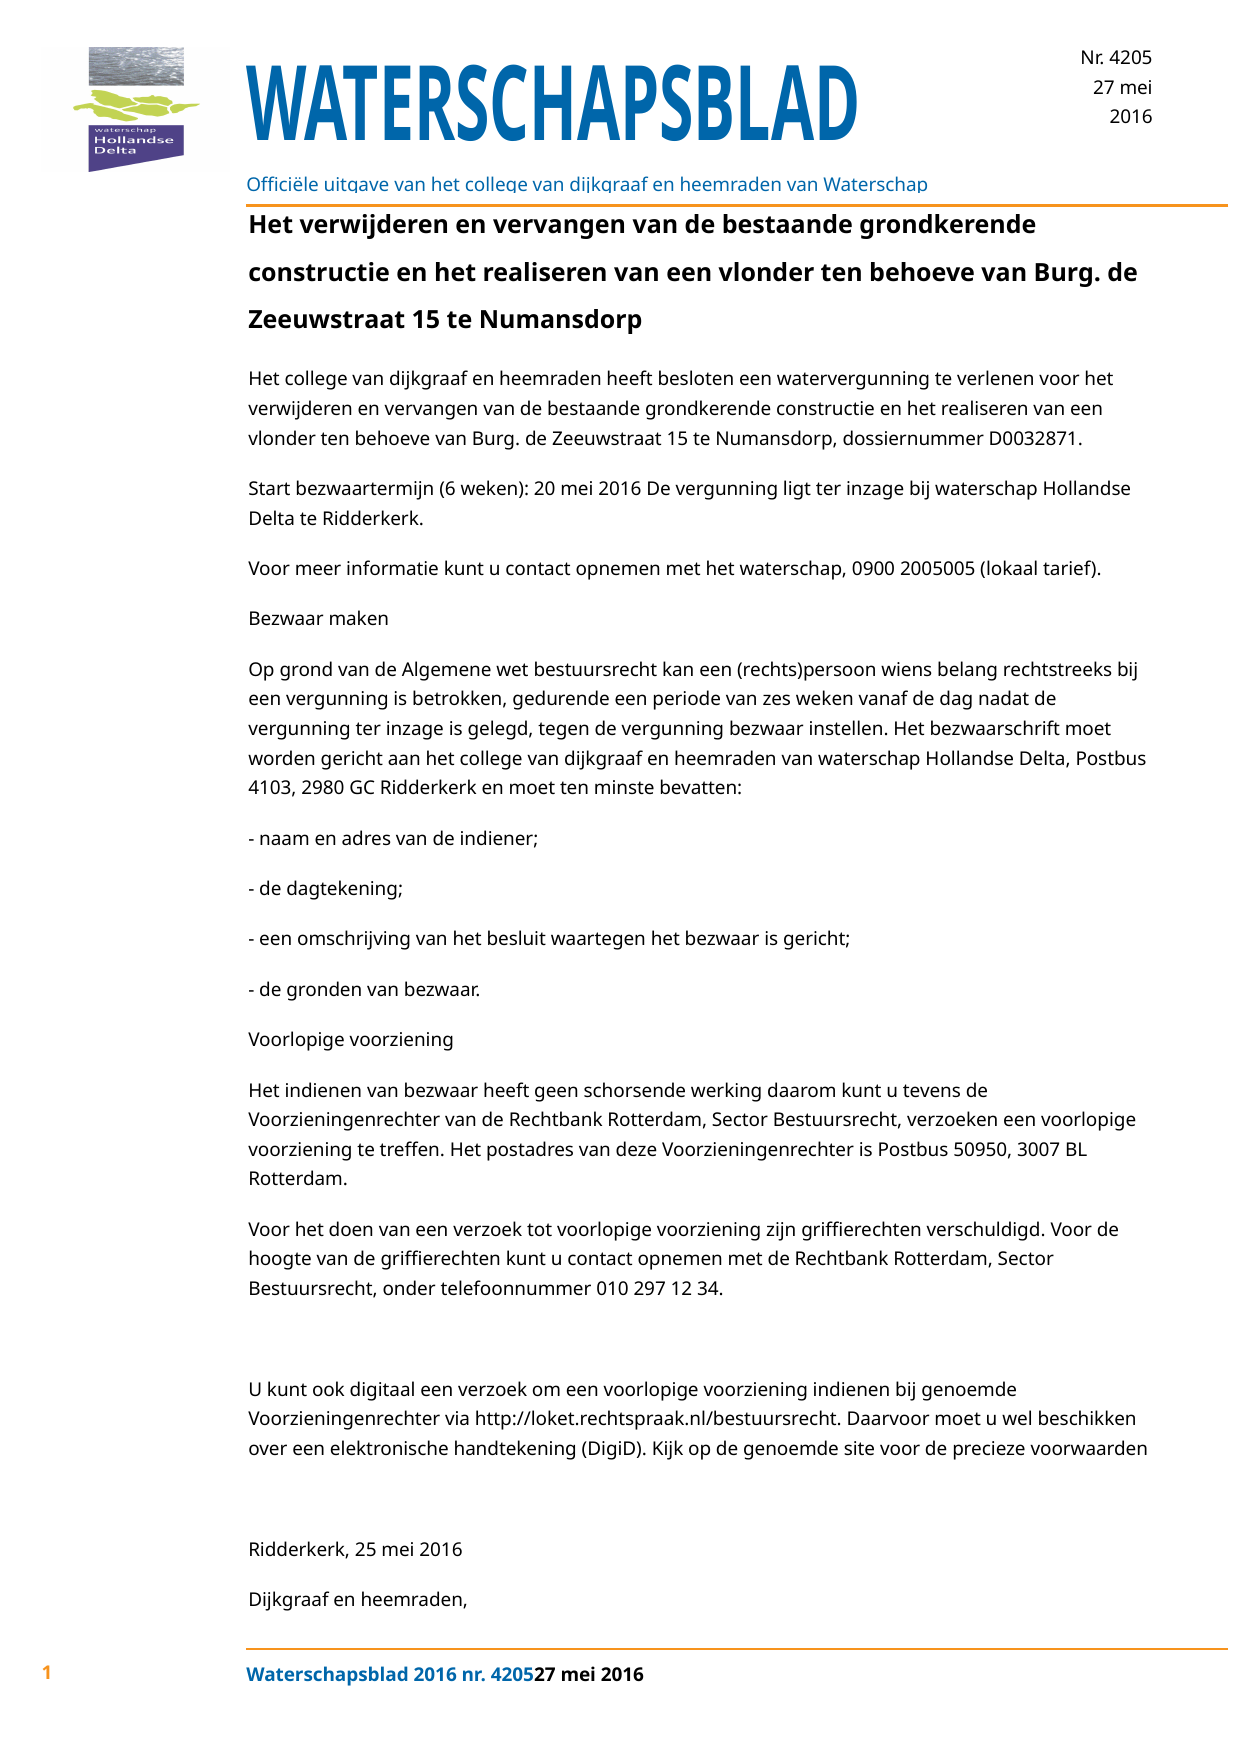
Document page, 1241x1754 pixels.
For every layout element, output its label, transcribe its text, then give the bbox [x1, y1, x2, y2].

text Voorlopige voorziening [248, 1026, 1152, 1052]
text Voor meer informatie kunt u contact opnemen met het waterschap, 0900 2005005 (lokaal tarief). [248, 555, 1152, 581]
text Start bezwaartermijn (6 weken): 20 mei 2016 De vergunning ligt ter inzage bij waterschap Hollandse Delta te Ridderkerk. [248, 475, 1152, 530]
text Voor het doen van een verzoek tot voorlopige voorziening zijn griffierechten verschuldigd. Voor de hoogte van de griffierechten kunt u contact opnemen met de Rechtbank Rotterdam, Sector Bestuursrecht, onder telefoonnummer 010 297 12 34. [248, 1216, 1152, 1301]
text U kunt ook digitaal een verzoek om een voorlopige voorziening indienen bij genoemde Voorzieningenrechter via http://loket.rechtspraak.nl/bestuursrecht. Daarvoor moet u wel beschikken over een elektronische handtekening (DigiD). Kijk op de genoemde site voor de precieze voorwaarden [248, 1376, 1152, 1461]
text Dijkgraaf en heemraden, [248, 1586, 1152, 1612]
text Op grond van de Algemene wet bestuursrecht kan een (rechts)persoon wiens belang rechtstreeks bij een vergunning is betrokken, gedurende een periode van zes weken vanaf de dag nadat de vergunning ter inzage is gelegd, tegen de vergunning bezwaar instellen. Het bezwaarschrift moet worden gericht aan het college van dijkgraaf en heemraden van waterschap Hollandse Delta, Postbus 4103, 2980 GC Ridderkerk en moet ten minste bevatten: [248, 656, 1152, 800]
picture [41, 47, 231, 172]
text - de gronden van bezwaar. [248, 976, 1152, 1002]
text Het indienen van bezwaar heeft geen schorsende werking daarom kunt u tevens de Voorzieningenrechter van de Rechtbank Rotterdam, Sector Bestuursrecht, verzoeken een voorlopige voorziening te treffen. Het postadres van deze Voorzieningenrechter is Postbus 50950, 3007 BL Rotterdam. [248, 1077, 1152, 1191]
text Ridderkerk, 25 mei 2016 [248, 1536, 1152, 1562]
text - een omschrijving van het besluit waartegen het bezwaar is gericht; [248, 926, 1152, 951]
text Het verwijderen en vervangen van de bestaande grondkerende constructie en het realiseren van een vlonder ten behoeve van Burg. de Zeeuwstraat 15 te Numansdorp [248, 207, 1152, 336]
text Bezwaar maken [248, 606, 1152, 631]
text - naam en adres van de indiener; [248, 825, 1152, 850]
text Het college van dijkgraaf en heemraden heeft besloten een watervergunning te verlenen voor het verwijderen en vervangen van de bestaande grondkerende constructie en het realiseren van een vlonder ten behoeve van Burg. de Zeeuwstraat 15 te Numansdorp, dossiernummer D0032871. [248, 366, 1152, 450]
text - de dagtekening; [248, 875, 1152, 901]
